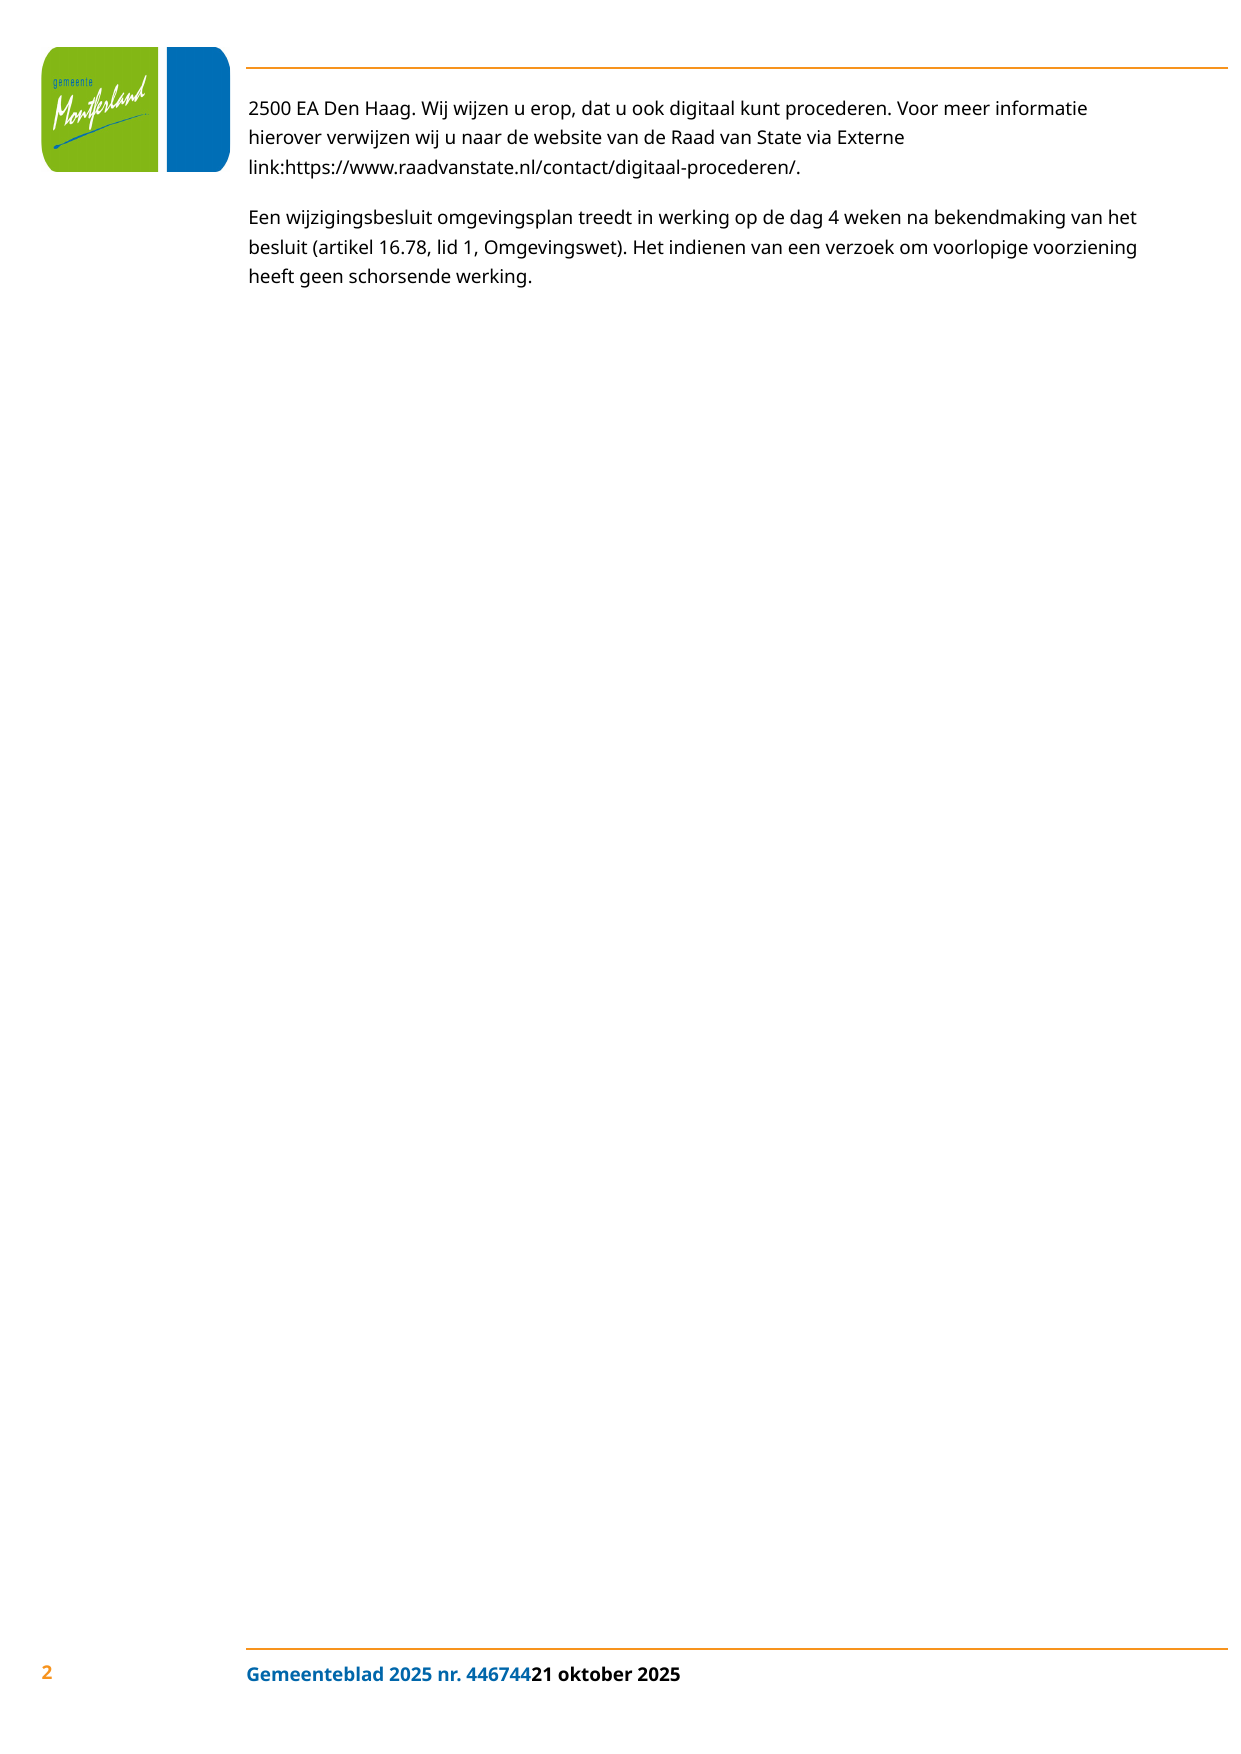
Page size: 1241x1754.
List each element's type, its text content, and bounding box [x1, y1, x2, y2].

text 2500 EA Den Haag. Wij wijzen u erop, dat u ook digitaal kunt procederen. Voor meer informatie hierover verwijzen wij u naar de website van de Raad van State via Externe link:https://www.raadvanstate.nl/contact/digitaal-procederen/. [248, 95, 1152, 180]
picture [41, 47, 231, 172]
text Een wijzigingsbesluit omgevingsplan treedt in werking op de dag 4 weken na bekendmaking van het besluit (artikel 16.78, lid 1, Omgevingswet). Het indienen van een verzoek om voorlopige voorziening heeft geen schorsende werking. [248, 204, 1152, 289]
